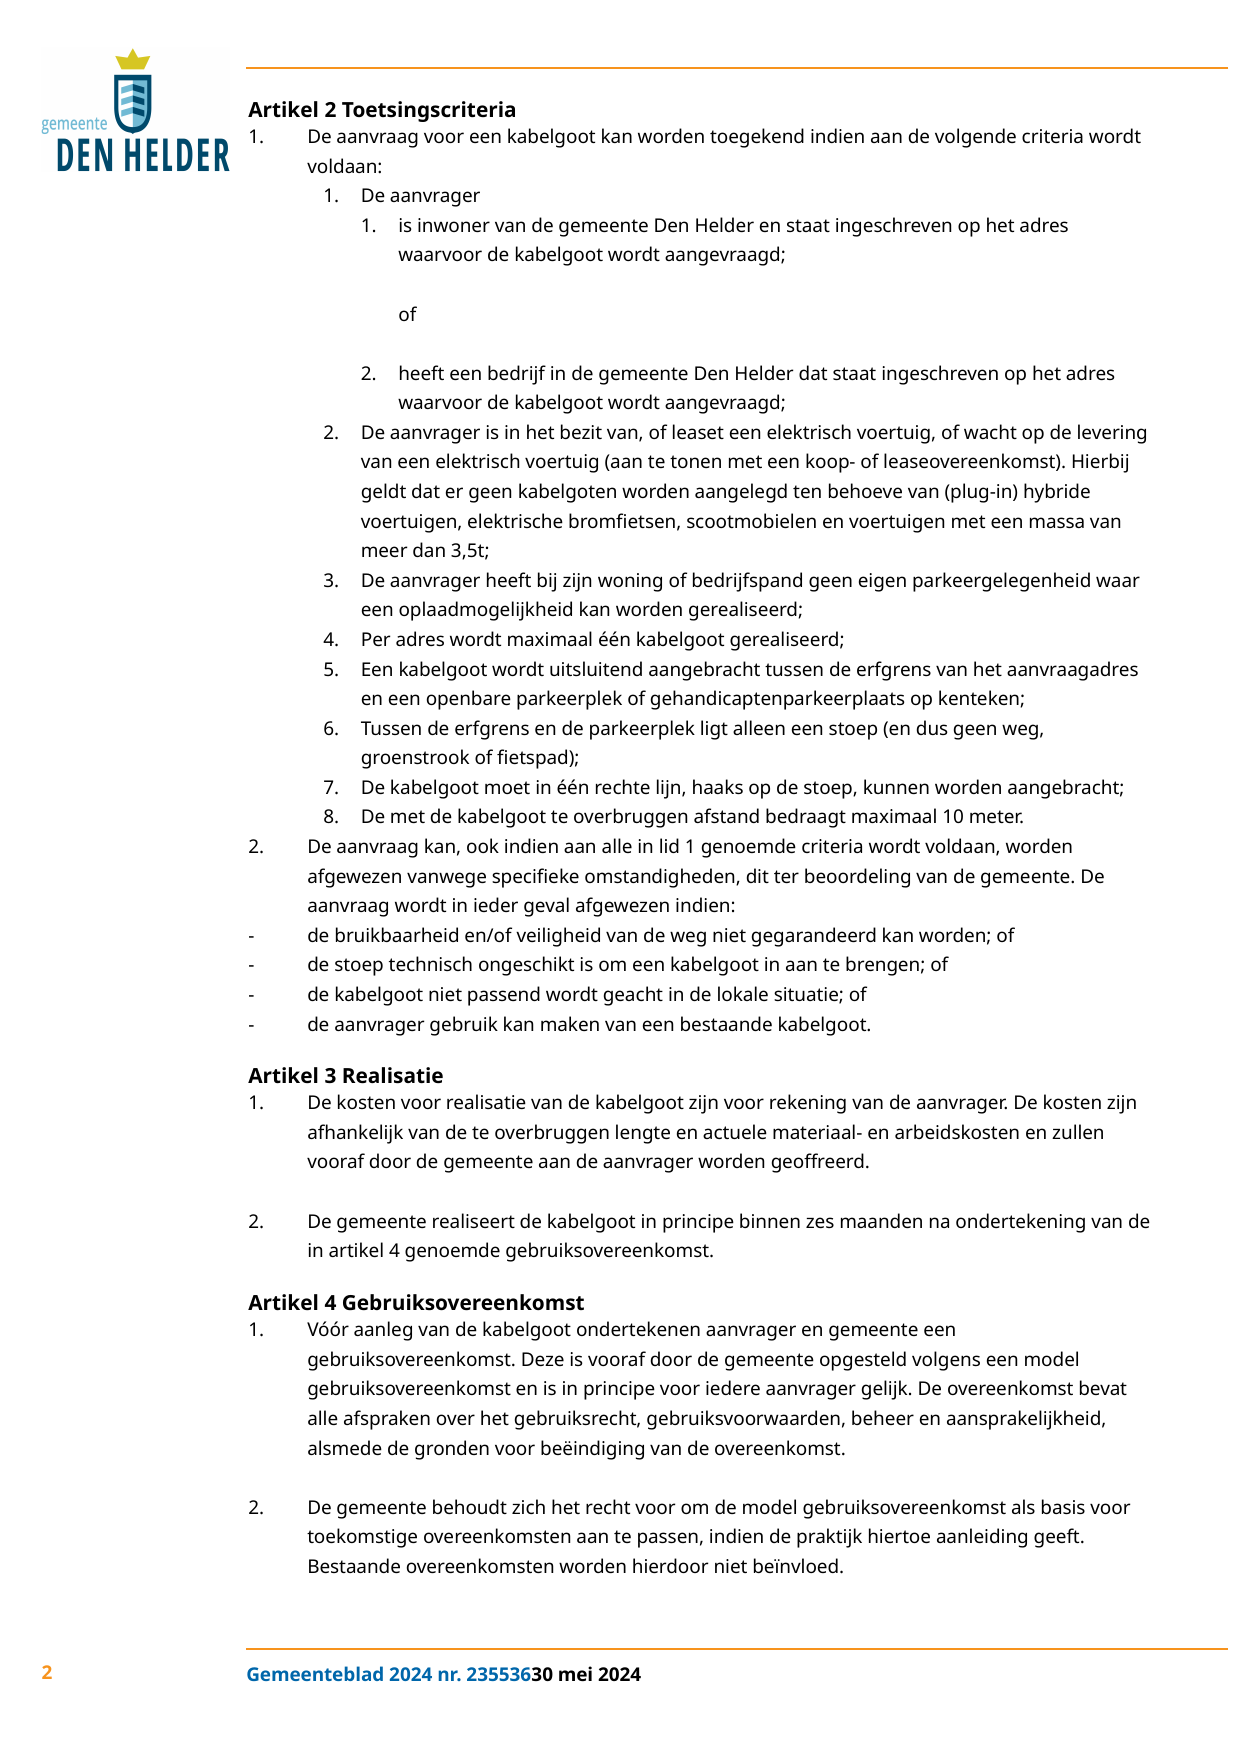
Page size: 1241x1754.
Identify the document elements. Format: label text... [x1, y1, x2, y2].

list de kabelgoot niet passend wordt geacht in de lokale situatie; of [248, 981, 1152, 1007]
list of [361, 301, 1152, 326]
list De gemeente realiseert de kabelgoot in principe binnen zes maanden na ondertekening van de in artikel 4 genoemde gebruiksovereenkomst. [248, 1208, 1152, 1263]
list Vóór aanleg van de kabelgoot ondertekenen aanvrager en gemeente een gebruiksovereenkomst. Deze is vooraf door de gemeente opgesteld volgens een model gebruiksovereenkomst en is in principe voor iedere aanvrager gelijk. De overeenkomst bevat alle afspraken over het gebruiksrecht, gebruiksvoorwaarden, beheer en aansprakelijkheid, alsmede de gronden voor beëindiging van de overeenkomst. [248, 1316, 1152, 1460]
picture [41, 47, 231, 172]
list Een kabelgoot wordt uitsluitend aangebracht tussen de erfgrens van het aanvraagadres en een openbare parkeerplek of gehandicaptenparkeerplaats op kenteken; [323, 656, 1152, 711]
picture [63, 144, 68, 165]
list De aanvrager is in het bezit van, of leaset een elektrisch voertuig, of wacht op de levering van een elektrisch voertuig (aan te tonen met een koop- of leaseovereenkomst). Hierbij geldt dat er geen kabelgoten worden aangelegd ten behoeve van (plug-in) hybride voertuigen, elektrische bromfietsen, scootmobielen en voertuigen met een massa van meer dan 3,5t; [323, 419, 1152, 563]
list De aanvrager heeft bij zijn woning of bedrijfspand geen eigen parkeergelegenheid waar een oplaadmogelijkheid kan worden gerealiseerd; [323, 567, 1152, 622]
list De aanvraag voor een kabelgoot kan worden toegekend indien aan de volgende criteria wordt voldaan: [248, 123, 1152, 178]
list de stoep technisch ongeschikt is om een kabelgoot in aan te brengen; of [248, 952, 1152, 977]
list Per adres wordt maximaal één kabelgoot gerealiseerd; [323, 626, 1152, 652]
picture [100, 154, 106, 172]
list De gemeente behoudt zich het recht voor om de model gebruiksovereenkomst als basis voor toekomstige overeenkomsten aan te passen, indien de praktijk hiertoe aanleiding geeft. Bestaande overeenkomsten worden hierdoor niet beïnvloed. [248, 1494, 1152, 1579]
list De met de kabelgoot te overbruggen afstand bedraagt maximaal 10 meter. [323, 804, 1152, 829]
list de aanvrager gebruik kan maken van een bestaande kabelgoot. [248, 1011, 1152, 1036]
text Artikel 2 Toetsingscriteria [248, 95, 1152, 123]
list de bruikbaarheid en/of veiligheid van de weg niet gegarandeerd kan worden; of [248, 922, 1152, 948]
list De aanvrager [323, 182, 1152, 208]
picture [220, 160, 224, 172]
list Tussen de erfgrens en de parkeerplek ligt alleen een stoep (en dus geen weg, groenstrook of fietspad); [323, 715, 1152, 770]
list De kabelgoot moet in één rechte lijn, haaks op de stoep, kunnen worden aangebracht; [323, 774, 1152, 800]
text Artikel 3 Realisatie [248, 1061, 1152, 1089]
list heeft een bedrijf in de gemeente Den Helder dat staat ingeschreven op het adres waarvoor de kabelgoot wordt aangevraagd; [361, 360, 1152, 415]
picture [182, 144, 187, 165]
picture [130, 157, 135, 172]
list De aanvraag kan, ook indien aan alle in lid 1 genoemde criteria wordt voldaan, worden afgewezen vanwege specifieke omstandigheden, dit ter beoordeling van de gemeente. De aanvraag wordt in ieder geval afgewezen indien: [248, 833, 1152, 918]
list De kosten voor realisatie van de kabelgoot zijn voor rekening van de aanvrager. De kosten zijn afhankelijk van de te overbruggen lengte en actuele materiaal- en arbeidskosten en zullen vooraf door de gemeente aan de aanvrager worden geoffreerd. [248, 1089, 1152, 1174]
text Artikel 4 Gebruiksovereenkomst [248, 1288, 1152, 1316]
list is inwoner van de gemeente Den Helder en staat ingeschreven op het adres waarvoor de kabelgoot wordt aangevraagd; [361, 212, 1152, 267]
